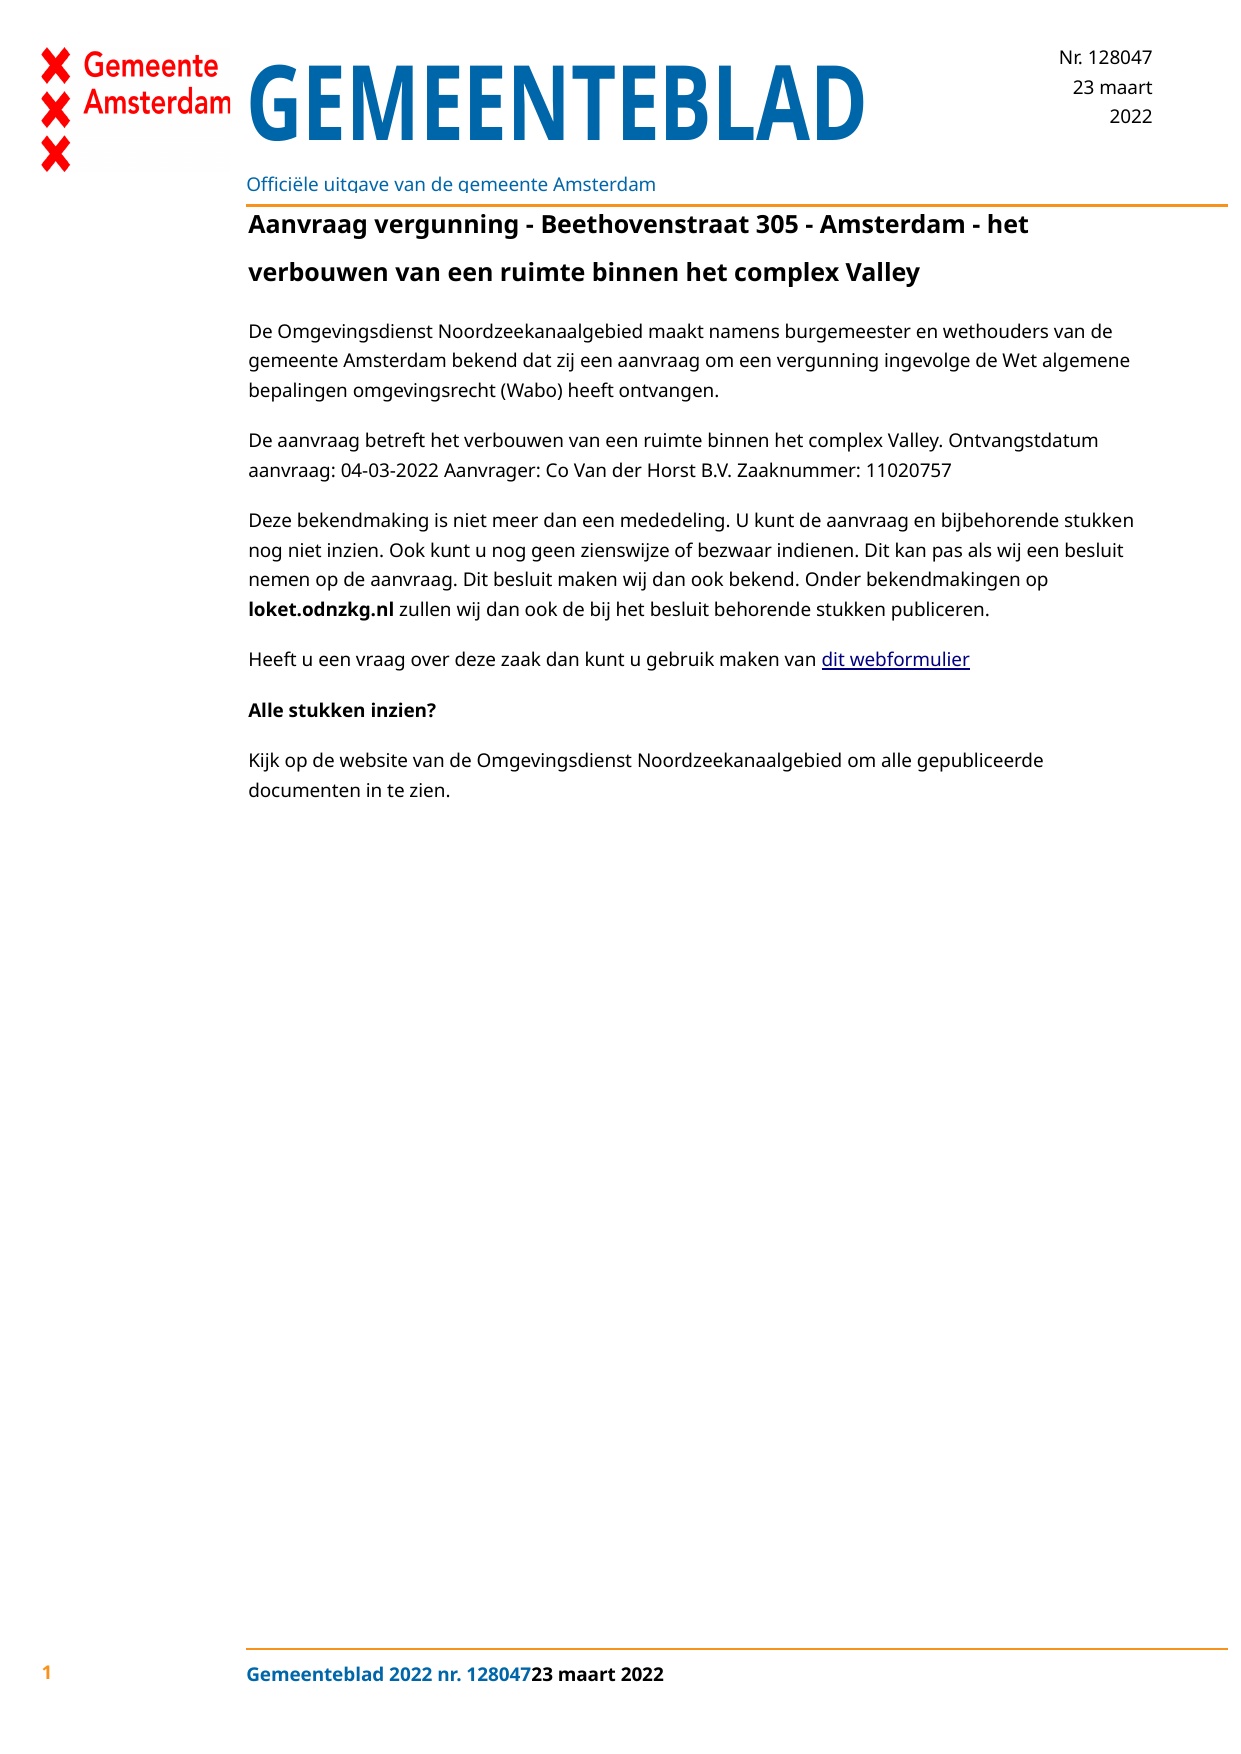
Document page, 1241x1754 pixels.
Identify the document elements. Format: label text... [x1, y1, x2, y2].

text Heeft u een vraag over deze zaak dan kunt u gebruik maken van dit webformulier [248, 647, 1152, 672]
text Aanvraag vergunning - Beethovenstraat 305 - Amsterdam - het verbouwen van een ruimte binnen het complex Valley [248, 207, 1152, 288]
text De Omgevingsdienst Noordzeekanaalgebied maakt namens burgemeester en wethouders van de gemeente Amsterdam bekend dat zij een aanvraag om een vergunning ingevolge de Wet algemene bepalingen omgevingsrecht (Wabo) heeft ontvangen. [248, 318, 1152, 403]
text Deze bekendmaking is niet meer dan een mededeling. U kunt de aanvraag en bijbehorende stukken nog niet inzien. Ook kunt u nog geen zienswijze of bezwaar indienen. Dit kan pas als wij een besluit nemen op de aanvraag. Dit besluit maken wij dan ook bekend. Onder bekendmakingen op loket.odnzkg.nl zullen wij dan ook de bij het besluit behorende stukken publiceren. [248, 507, 1152, 622]
text Kijk op de website van de Omgevingsdienst Noordzeekanaalgebied om alle gepubliceerde documenten in te zien. [248, 747, 1152, 803]
text De aanvraag betreft het verbouwen van een ruimte binnen het complex Valley. Ontvangstdatum aanvraag: 04-03-2022 Aanvrager: Co Van der Horst B.V. Zaaknummer: 11020757 [248, 427, 1152, 483]
text Alle stukken inzien? [248, 697, 1152, 723]
picture [41, 47, 231, 172]
